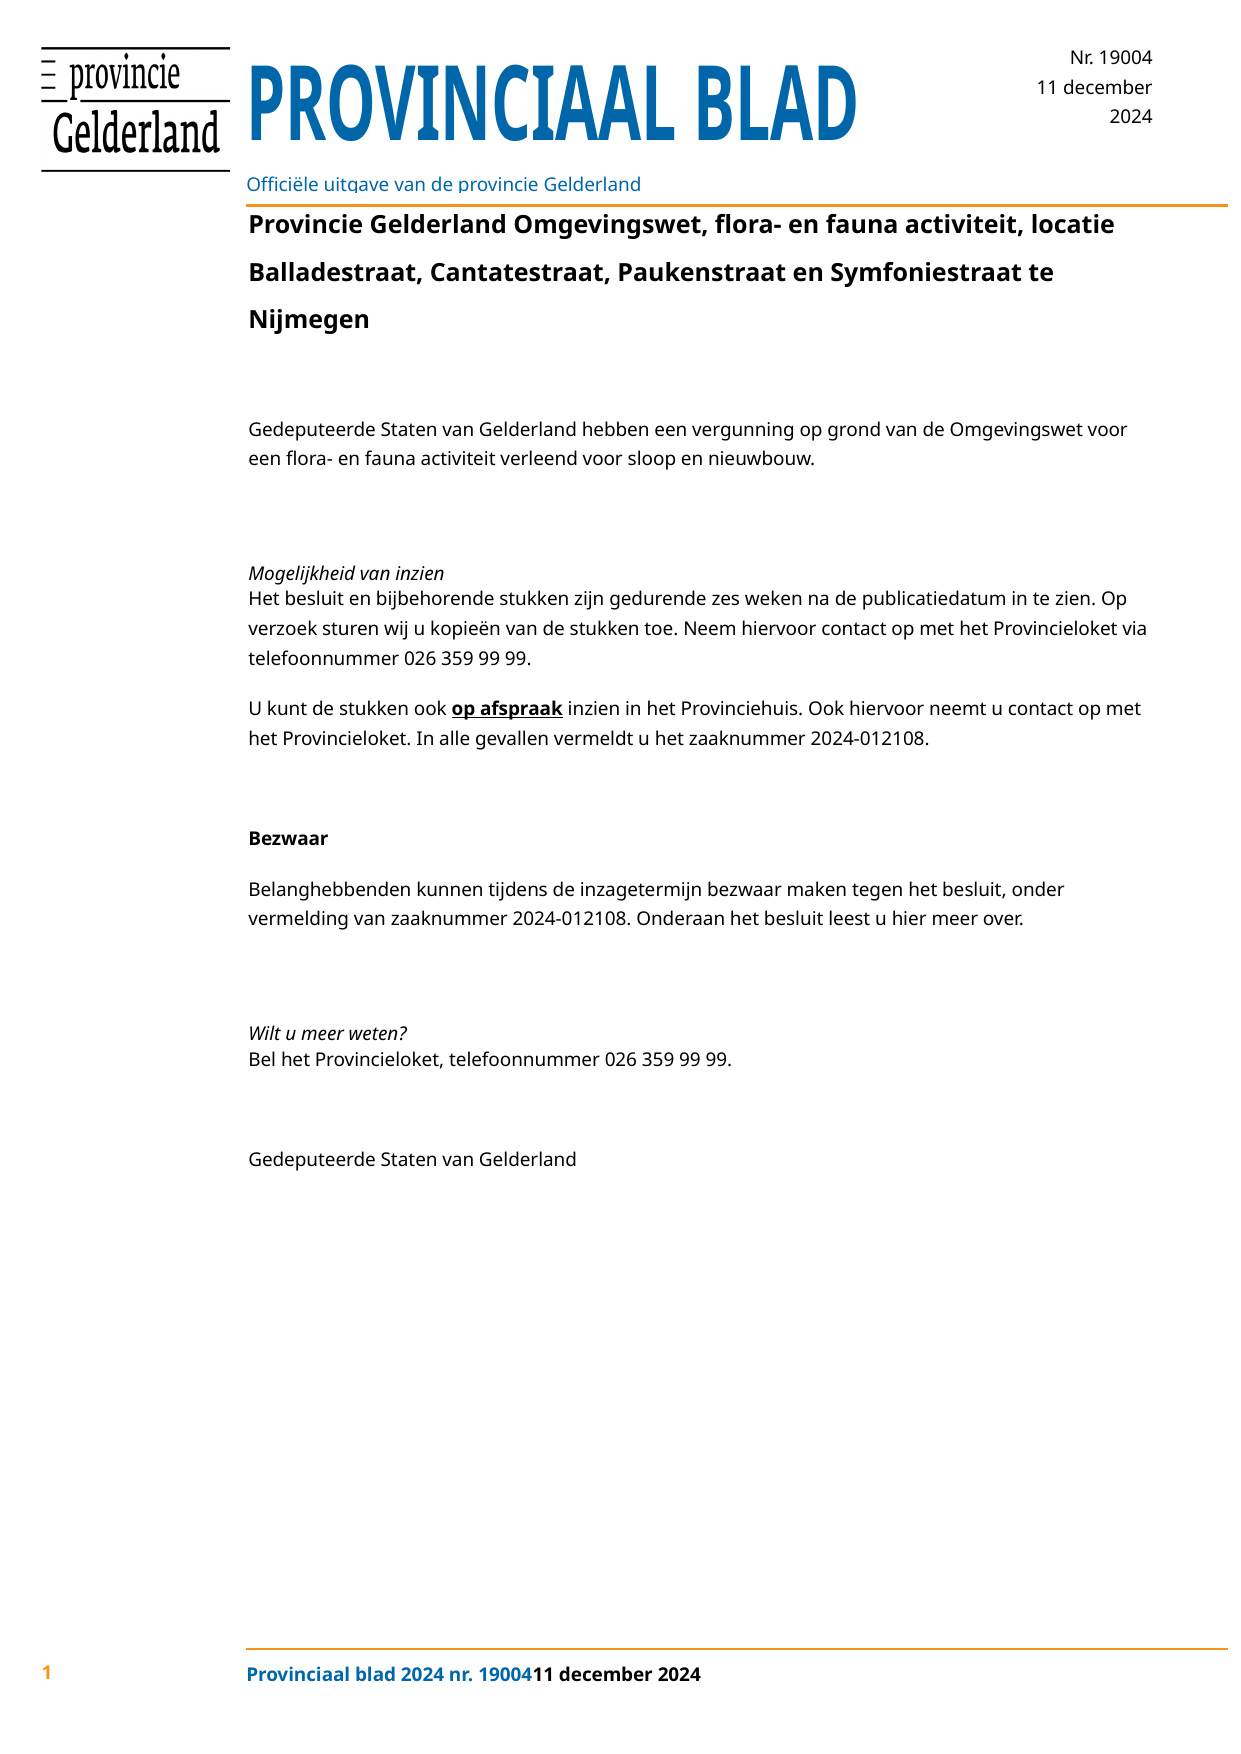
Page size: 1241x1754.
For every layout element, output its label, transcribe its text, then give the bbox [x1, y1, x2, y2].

text Gedeputeerde Staten van Gelderland hebben een vergunning op grond van de Omgevingswet voor een flora- en fauna activiteit verleend voor sloop en nieuwbouw. [248, 416, 1152, 471]
text Bezwaar [248, 826, 1152, 851]
text Het besluit en bijbehorende stukken zijn gedurende zes weken na de publicatiedatum in te zien. Op verzoek sturen wij u kopieën van de stukken toe. Neem hiervoor contact op met het Provincieloket via telefoonnummer 026 359 99 99. [248, 586, 1152, 671]
picture [41, 47, 231, 172]
text U kunt de stukken ook op afspraak inzien in het Provinciehuis. Ook hiervoor neemt u contact op met het Provincieloket. In alle gevallen vermeldt u het zaaknummer 2024-012108. [248, 695, 1152, 751]
text Gedeputeerde Staten van Gelderland [248, 1147, 1152, 1172]
text Belanghebbenden kunnen tijdens de inzagetermijn bezwaar maken tegen het besluit, onder vermelding van zaaknummer 2024-012108. Onderaan het besluit leest u hier meer over. [248, 876, 1152, 931]
text Mogelijkheid van inzien [248, 560, 1152, 586]
text Bel het Provincieloket, telefoonnummer 026 359 99 99. [248, 1046, 1152, 1071]
text Provincie Gelderland Omgevingswet, flora- en fauna activiteit, locatie Balladestraat, Cantatestraat, Paukenstraat en Symfoniestraat te Nijmegen [248, 207, 1152, 336]
text Wilt u meer weten? [248, 1020, 1152, 1046]
